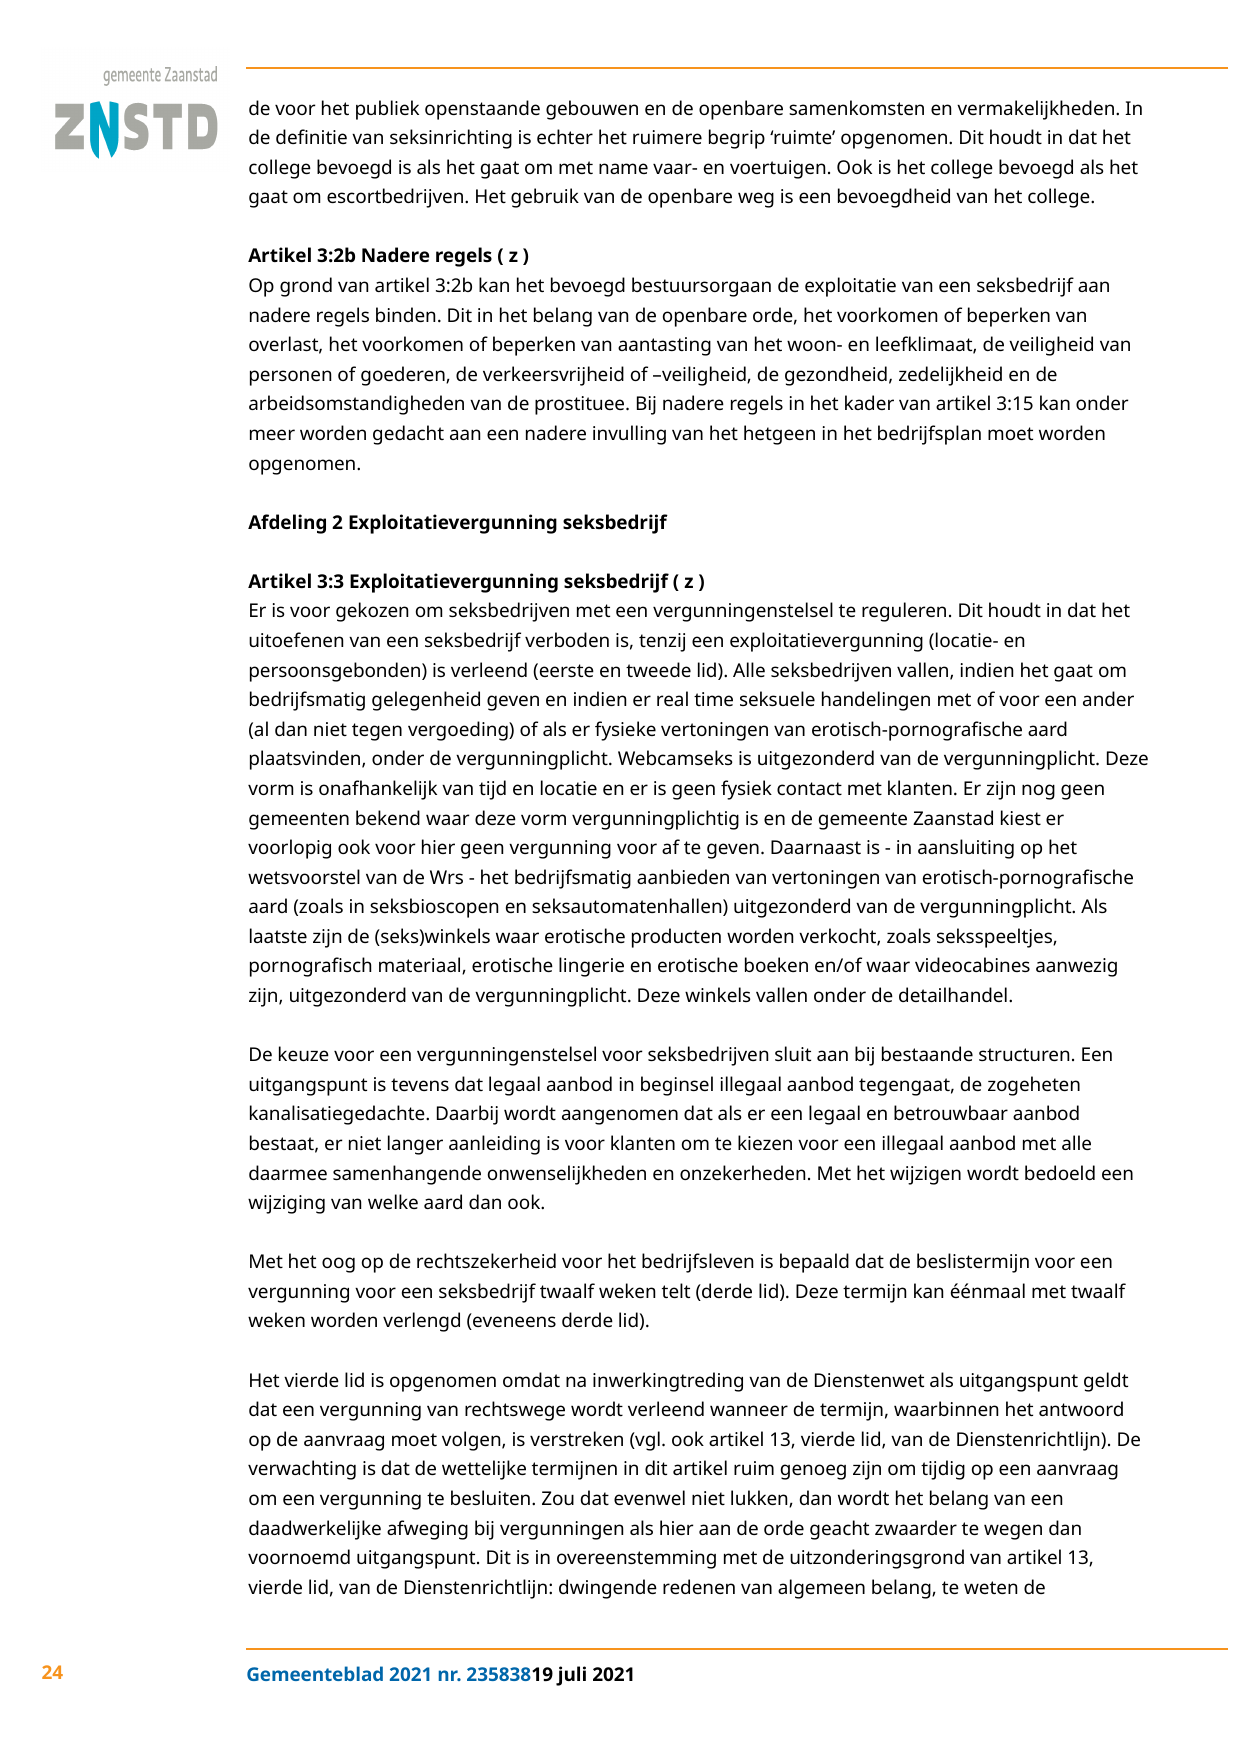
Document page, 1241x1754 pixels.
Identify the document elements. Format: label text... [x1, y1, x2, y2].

picture [41, 47, 231, 172]
text Er is voor gekozen om seksbedrijven met een vergunningenstelsel te reguleren. Dit houdt in dat het uitoefenen van een seksbedrijf verboden is, tenzij een exploitatievergunning (locatie- en persoonsgebonden) is verleend (eerste en tweede lid). Alle seksbedrijven vallen, indien het gaat om bedrijfsmatig gelegenheid geven en indien er real time seksuele handelingen met of voor een ander (al dan niet tegen vergoeding) of als er fysieke vertoningen van erotisch-pornografische aard plaatsvinden, onder de vergunningplicht. Webcamseks is uitgezonderd van de vergunningplicht. Deze vorm is onafhankelijk van tijd en locatie en er is geen fysiek contact met klanten. Er zijn nog geen gemeenten bekend waar deze vorm vergunningplichtig is en de gemeente Zaanstad kiest er voorlopig ook voor hier geen vergunning voor af te geven. Daarnaast is - in aansluiting op het wetsvoorstel van de Wrs - het bedrijfsmatig aanbieden van vertoningen van erotisch-pornografische aard (zoals in seksbioscopen en seksautomatenhallen) uitgezonderd van de vergunningplicht. Als laatste zijn de (seks)winkels waar erotische producten worden verkocht, zoals seksspeeltjes, pornografisch materiaal, erotische lingerie en erotische boeken en/of waar videocabines aanwezig zijn, uitgezonderd van de vergunningplicht. Deze winkels vallen onder de detailhandel. [248, 598, 1152, 1008]
text Het vierde lid is opgenomen omdat na inwerkingtreding van de Dienstenwet als uitgangspunt geldt dat een vergunning van rechtswege wordt verleend wanneer de termijn, waarbinnen het antwoord op de aanvraag moet volgen, is verstreken (vgl. ook artikel 13, vierde lid, van de Dienstenrichtlijn). De verwachting is dat de wettelijke termijnen in dit artikel ruim genoeg zijn om tijdig op een aanvraag om een vergunning te besluiten. Zou dat evenwel niet lukken, dan wordt het belang van een daadwerkelijke afweging bij vergunningen als hier aan de orde geacht zwaarder te wegen dan voornoemd uitgangspunt. Dit is in overeenstemming met de uitzonderingsgrond van artikel 13, vierde lid, van de Dienstenrichtlijn: dwingende redenen van algemeen belang, te weten de [248, 1367, 1152, 1600]
text Op grond van artikel 3:2b kan het bevoegd bestuursorgaan de exploitatie van een seksbedrijf aan nadere regels binden. Dit in het belang van de openbare orde, het voorkomen of beperken van overlast, het voorkomen of beperken van aantasting van het woon- en leefklimaat, de veiligheid van personen of goederen, de verkeersvrijheid of –veiligheid, de gezondheid, zedelijkheid en de arbeidsomstandigheden van de prostituee. Bij nadere regels in het kader van artikel 3:15 kan onder meer worden gedacht aan een nadere invulling van het hetgeen in het bedrijfsplan moet worden opgenomen. [248, 272, 1152, 476]
text Artikel 3:3 Exploitatievergunning seksbedrijf ( z ) [248, 568, 1152, 594]
text de voor het publiek openstaande gebouwen en de openbare samenkomsten en vermakelijkheden. In de definitie van seksinrichting is echter het ruimere begrip ‘ruimte’ opgenomen. Dit houdt in dat het college bevoegd is als het gaat om met name vaar- en voertuigen. Ook is het college bevoegd als het gaat om escortbedrijven. Het gebruik van de openbare weg is een bevoegdheid van het college. [248, 95, 1152, 209]
text Artikel 3:2b Nadere regels ( z ) [248, 243, 1152, 268]
text De keuze voor een vergunningenstelsel voor seksbedrijven sluit aan bij bestaande structuren. Een uitgangspunt is tevens dat legaal aanbod in beginsel illegaal aanbod tegengaat, de zogeheten kanalisatiegedachte. Daarbij wordt aangenomen dat als er een legaal en betrouwbaar aanbod bestaat, er niet langer aanleiding is voor klanten om te kiezen voor een illegaal aanbod met alle daarmee samenhangende onwenselijkheden en onzekerheden. Met het wijzigen wordt bedoeld een wijziging van welke aard dan ook. [248, 1041, 1152, 1215]
text Afdeling 2 Exploitatievergunning seksbedrijf [248, 509, 1152, 535]
text Met het oog op de rechtszekerheid voor het bedrijfsleven is bepaald dat de beslistermijn voor een vergunning voor een seksbedrijf twaalf weken telt (derde lid). Deze termijn kan éénmaal met twaalf weken worden verlengd (eveneens derde lid). [248, 1248, 1152, 1333]
